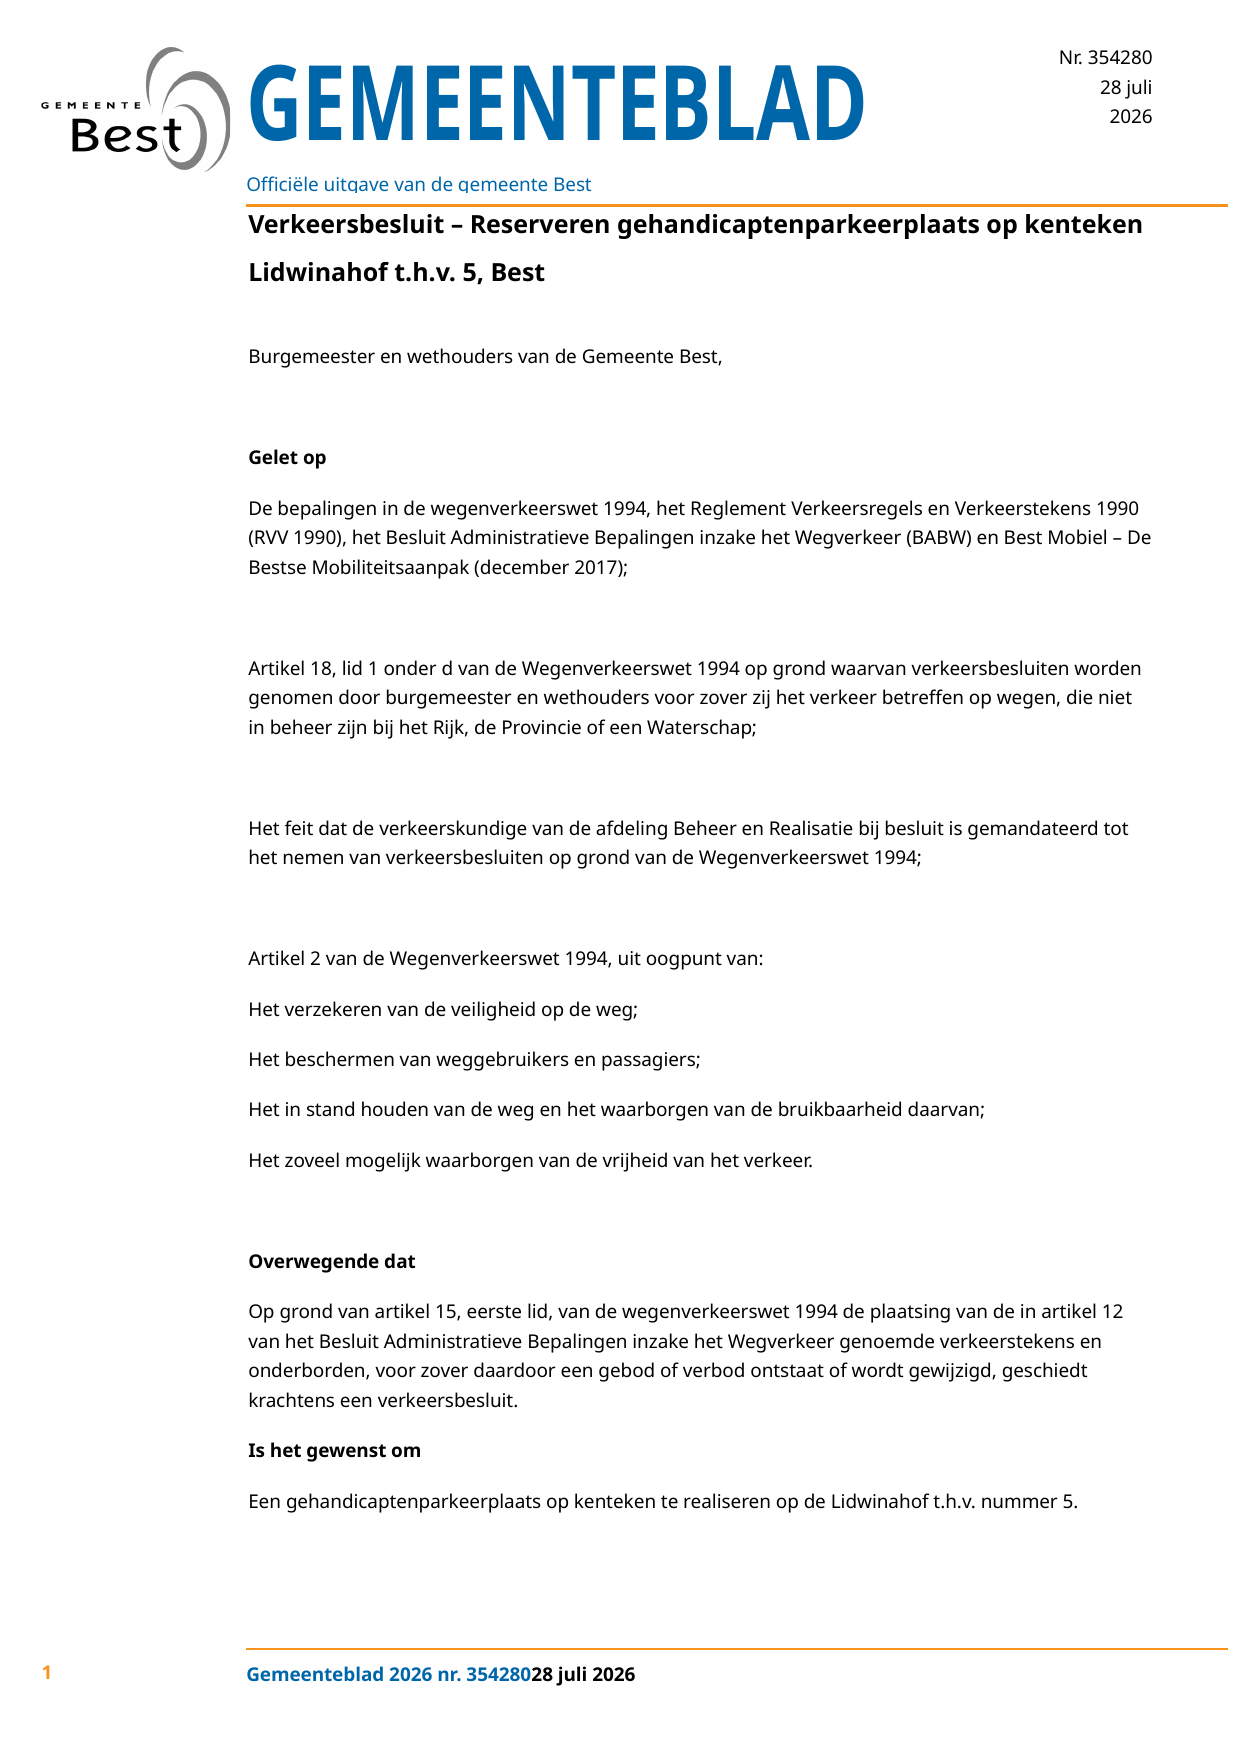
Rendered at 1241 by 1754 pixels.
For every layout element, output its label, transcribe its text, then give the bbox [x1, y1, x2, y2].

text Gelet op [248, 444, 1152, 470]
text Op grond van artikel 15, eerste lid, van de wegenverkeerswet 1994 de plaatsing van de in artikel 12 van het Besluit Administratieve Bepalingen inzake het Wegverkeer genoemde verkeerstekens en onderborden, voor zover daardoor een gebod of verbod ontstaat of wordt gewijzigd, geschiedt krachtens een verkeersbesluit. [248, 1298, 1152, 1413]
text Overwegende dat [248, 1248, 1152, 1273]
text Is het gewenst om [248, 1437, 1152, 1463]
text Verkeersbesluit – Reserveren gehandicaptenparkeerplaats op kenteken Lidwinahof t.h.v. 5, Best [248, 207, 1152, 288]
picture [41, 47, 231, 172]
text Burgemeester en wethouders van de Gemeente Best, [248, 344, 1152, 369]
text Een gehandicaptenparkeerplaats op kenteken te realiseren op de Lidwinahof t.h.v. nummer 5. [248, 1488, 1152, 1513]
text Het verzekeren van de veiligheid op de weg; [248, 996, 1152, 1021]
text Artikel 2 van de Wegenverkeerswet 1994, uit oogpunt van: [248, 945, 1152, 971]
text Het zoveel mogelijk waarborgen van de vrijheid van het verkeer. [248, 1147, 1152, 1173]
text Het beschermen van weggebruikers en passagiers; [248, 1046, 1152, 1072]
text Artikel 18, lid 1 onder d van de Wegenverkeerswet 1994 op grond waarvan verkeersbesluiten worden genomen door burgemeester en wethouders voor zover zij het verkeer betreffen op wegen, die niet in beheer zijn bij het Rijk, de Provincie of een Waterschap; [248, 655, 1152, 740]
text Het in stand houden van de weg en het waarborgen van de bruikbaarheid daarvan; [248, 1097, 1152, 1122]
text De bepalingen in de wegenverkeerswet 1994, het Reglement Verkeersregels en Verkeerstekens 1990 (RVV 1990), het Besluit Administratieve Bepalingen inzake het Wegverkeer (BABW) en Best Mobiel – De Bestse Mobiliteitsaanpak (december 2017); [248, 495, 1152, 580]
text Het feit dat de verkeerskundige van de afdeling Beheer en Realisatie bij besluit is gemandateerd tot het nemen van verkeersbesluiten op grond van de Wegenverkeerswet 1994; [248, 815, 1152, 870]
